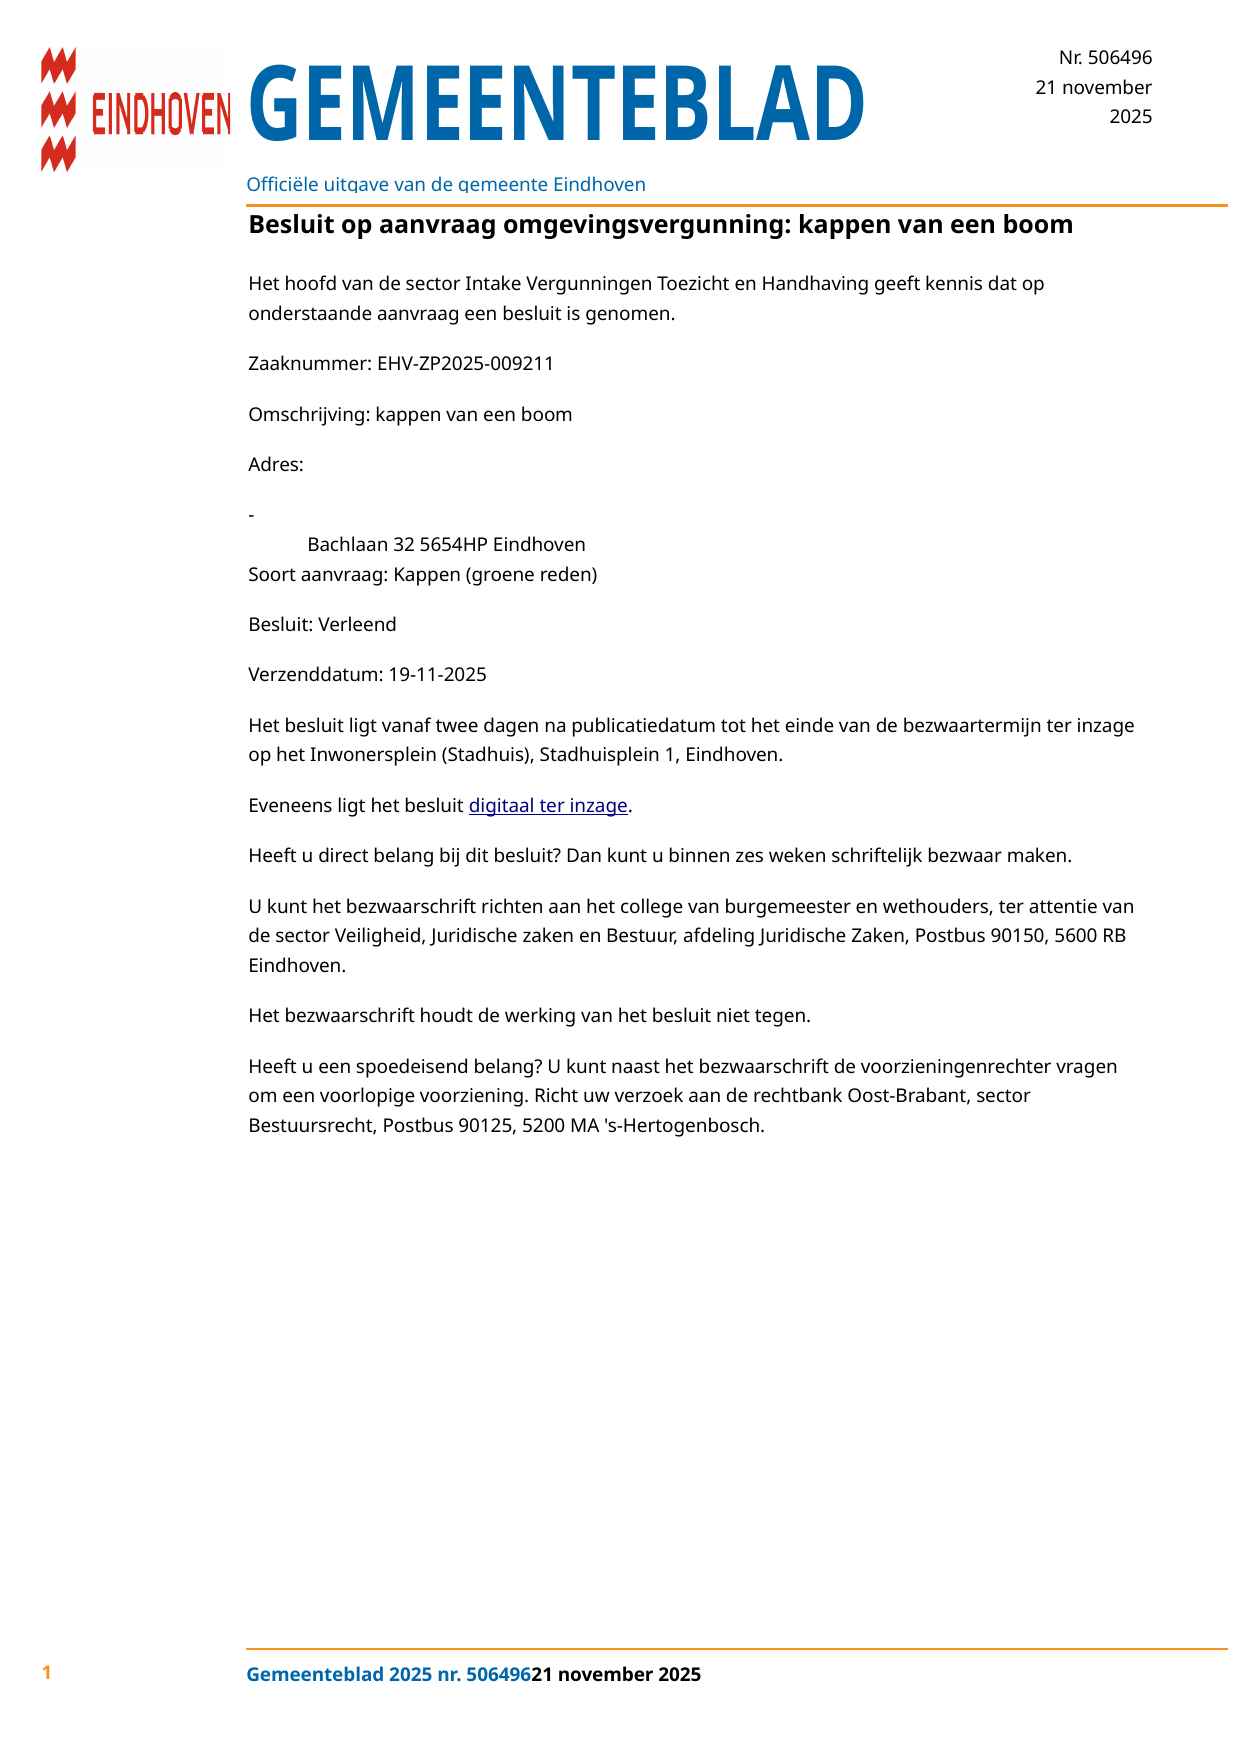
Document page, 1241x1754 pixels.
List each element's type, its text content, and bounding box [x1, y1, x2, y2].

text Besluit op aanvraag omgevingsvergunning: kappen van een boom [248, 207, 1152, 241]
text Het besluit ligt vanaf twee dagen na publicatiedatum tot het einde van de bezwaartermijn ter inzage op het Inwonersplein (Stadhuis), Stadhuisplein 1, Eindhoven. [248, 712, 1152, 767]
text Heeft u direct belang bij dit besluit? Dan kunt u binnen zes weken schriftelijk bezwaar maken. [248, 842, 1152, 868]
text Omschrijving: kappen van een boom [248, 401, 1152, 426]
text Het hoofd van de sector Intake Vergunningen Toezicht en Handhaving geeft kennis dat op onderstaande aanvraag een besluit is genomen. [248, 270, 1152, 326]
text Heeft u een spoedeisend belang? U kunt naast het bezwaarschrift de voorzieningenrechter vragen om een voorlopige voorziening. Richt uw verzoek aan de rechtbank Oost-Brabant, sector Bestuursrecht, Postbus 90125, 5200 MA 's-Hertogenbosch. [248, 1053, 1152, 1138]
text Eveneens ligt het besluit digitaal ter inzage. [248, 792, 1152, 818]
picture [41, 47, 231, 172]
text Adres: [248, 451, 1152, 477]
text Het bezwaarschrift houdt de werking van het besluit niet tegen. [248, 1002, 1152, 1028]
text U kunt het bezwaarschrift richten aan het college van burgemeester en wethouders, ter attentie van de sector Veiligheid, Juridische zaken en Bestuur, afdeling Juridische Zaken, Postbus 90150, 5600 RB Eindhoven. [248, 893, 1152, 978]
text Zaaknummer: EHV-ZP2025-009211 [248, 350, 1152, 376]
text Soort aanvraag: Kappen (groene reden) [248, 561, 1152, 586]
list Bachlaan 32 5654HP Eindhoven [248, 531, 1152, 557]
text Besluit: Verleend [248, 611, 1152, 637]
text Verzenddatum: 19-11-2025 [248, 662, 1152, 687]
